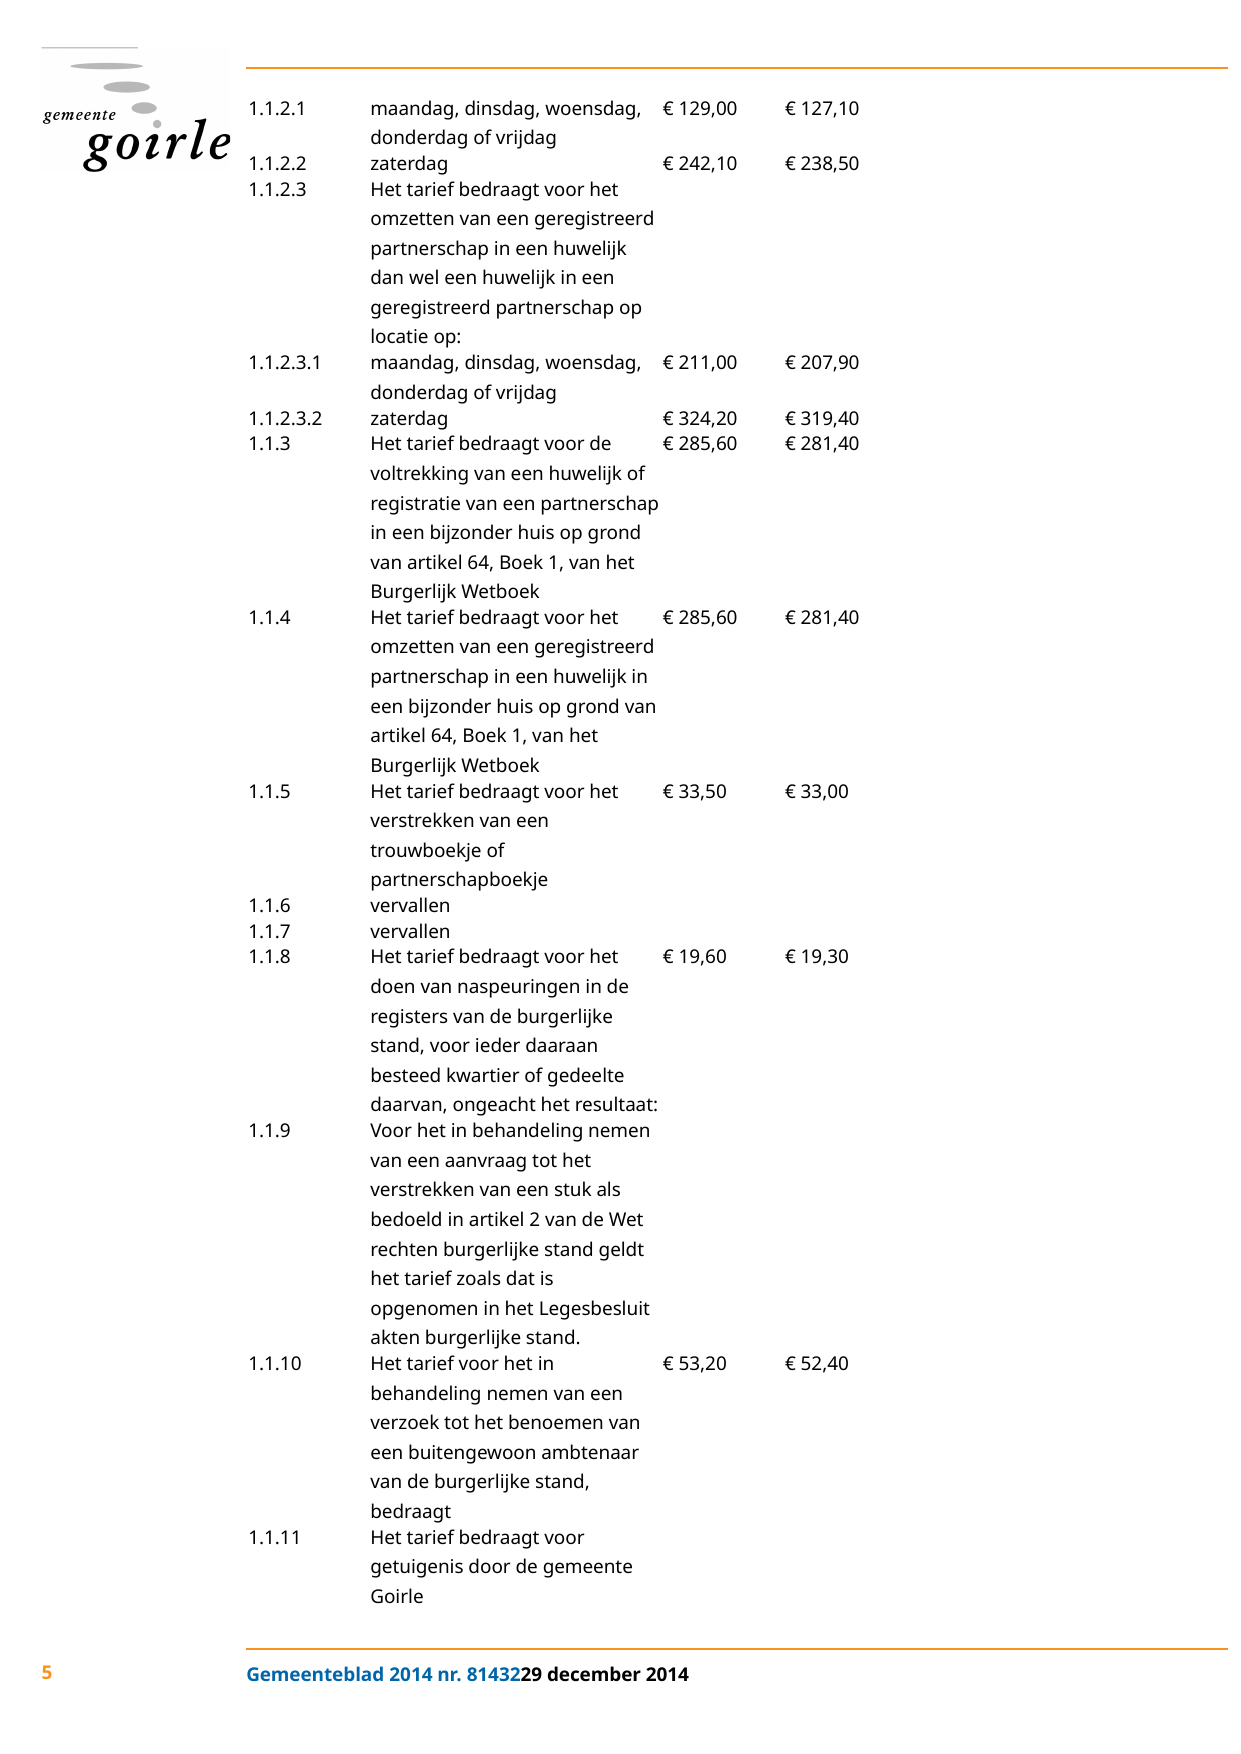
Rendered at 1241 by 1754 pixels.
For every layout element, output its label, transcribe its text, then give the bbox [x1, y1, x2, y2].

table_cell € 207,90 [785, 350, 907, 405]
table_cell 1.1.4 [248, 604, 370, 778]
table_cell [785, 1524, 907, 1609]
table_cell 1.1.9 [248, 1118, 370, 1350]
table_cell 1.1.7 [248, 918, 370, 944]
table_cell [663, 892, 785, 918]
table_cell Het tarief bedraagt voor getuigenis door de gemeente Goirle [370, 1524, 663, 1609]
table_cell zaterdag [370, 405, 663, 431]
table_cell € 53,20 [663, 1350, 785, 1524]
table_cell 1.1.8 [248, 944, 370, 1117]
table_cell 1.1.2.3.2 [248, 405, 370, 431]
table_cell € 285,60 [663, 604, 785, 778]
table_cell € 281,40 [785, 604, 907, 778]
table_cell [663, 918, 785, 944]
table_cell Het tarief bedraagt voor het verstrekken van een trouwboekje of partnerschapboekje [370, 778, 663, 892]
table_cell 1.1.11 [248, 1524, 370, 1609]
table_cell maandag, dinsdag, woensdag, donderdag of vrijdag [370, 350, 663, 405]
table_cell 1.1.10 [248, 1350, 370, 1524]
table_cell € 33,50 [663, 778, 785, 892]
table_cell maandag, dinsdag, woensdag, donderdag of vrijdag [370, 95, 663, 150]
table_cell 1.1.2.2 [248, 150, 370, 176]
table_cell Het tarief bedraagt voor het omzetten van een geregistreerd partnerschap in een huwelijk in een bijzonder huis op grond van artikel 64, Boek 1, van het Burgerlijk Wetboek [370, 604, 663, 778]
table_cell 1.1.2.1 [248, 95, 370, 150]
table_cell € 127,10 [785, 95, 907, 150]
table_cell [785, 918, 907, 944]
table_cell € 285,60 [663, 431, 785, 604]
table_cell 1.1.3 [248, 431, 370, 604]
table_cell € 52,40 [785, 1350, 907, 1524]
table_cell vervallen [370, 892, 663, 918]
table_cell 1.1.6 [248, 892, 370, 918]
picture [41, 47, 231, 172]
table_cell € 281,40 [785, 431, 907, 604]
table_cell Het tarief voor het in behandeling nemen van een verzoek tot het benoemen van een buitengewoon ambtenaar van de burgerlijke stand, bedraagt [370, 1350, 663, 1524]
table_cell € 33,00 [785, 778, 907, 892]
table_cell 1.1.5 [248, 778, 370, 892]
table_cell 1.1.2.3 [248, 176, 370, 349]
table_cell zaterdag [370, 150, 663, 176]
table_cell € 19,60 [663, 944, 785, 1117]
table_cell [663, 1524, 785, 1609]
table_cell Het tarief bedraagt voor het doen van naspeuringen in de registers van de burgerlijke stand, voor ieder daaraan besteed kwartier of gedeelte daarvan, ongeacht het resultaat: [370, 944, 663, 1117]
table_cell 1.1.2.3.1 [248, 350, 370, 405]
table_cell € 238,50 [785, 150, 907, 176]
table_cell vervallen [370, 918, 663, 944]
table_cell € 319,40 [785, 405, 907, 431]
table_cell Het tarief bedraagt voor de voltrekking van een huwelijk of registratie van een partnerschap in een bijzonder huis op grond van artikel 64, Boek 1, van het Burgerlijk Wetboek [370, 431, 663, 604]
table_cell € 324,20 [663, 405, 785, 431]
table_cell € 242,10 [663, 150, 785, 176]
table_cell € 211,00 [663, 350, 785, 405]
table_cell Het tarief bedraagt voor het omzetten van een geregistreerd partnerschap in een huwelijk dan wel een huwelijk in een geregistreerd partnerschap op locatie op: [370, 176, 663, 349]
table_cell € 129,00 [663, 95, 785, 150]
table_cell Voor het in behandeling nemen van een aanvraag tot het verstrekken van een stuk als bedoeld in artikel 2 van de Wet rechten burgerlijke stand geldt het tarief zoals dat is opgenomen in het Legesbesluit akten burgerlijke stand. [370, 1118, 663, 1350]
table_cell [785, 892, 907, 918]
table_cell € 19,30 [785, 944, 907, 1117]
